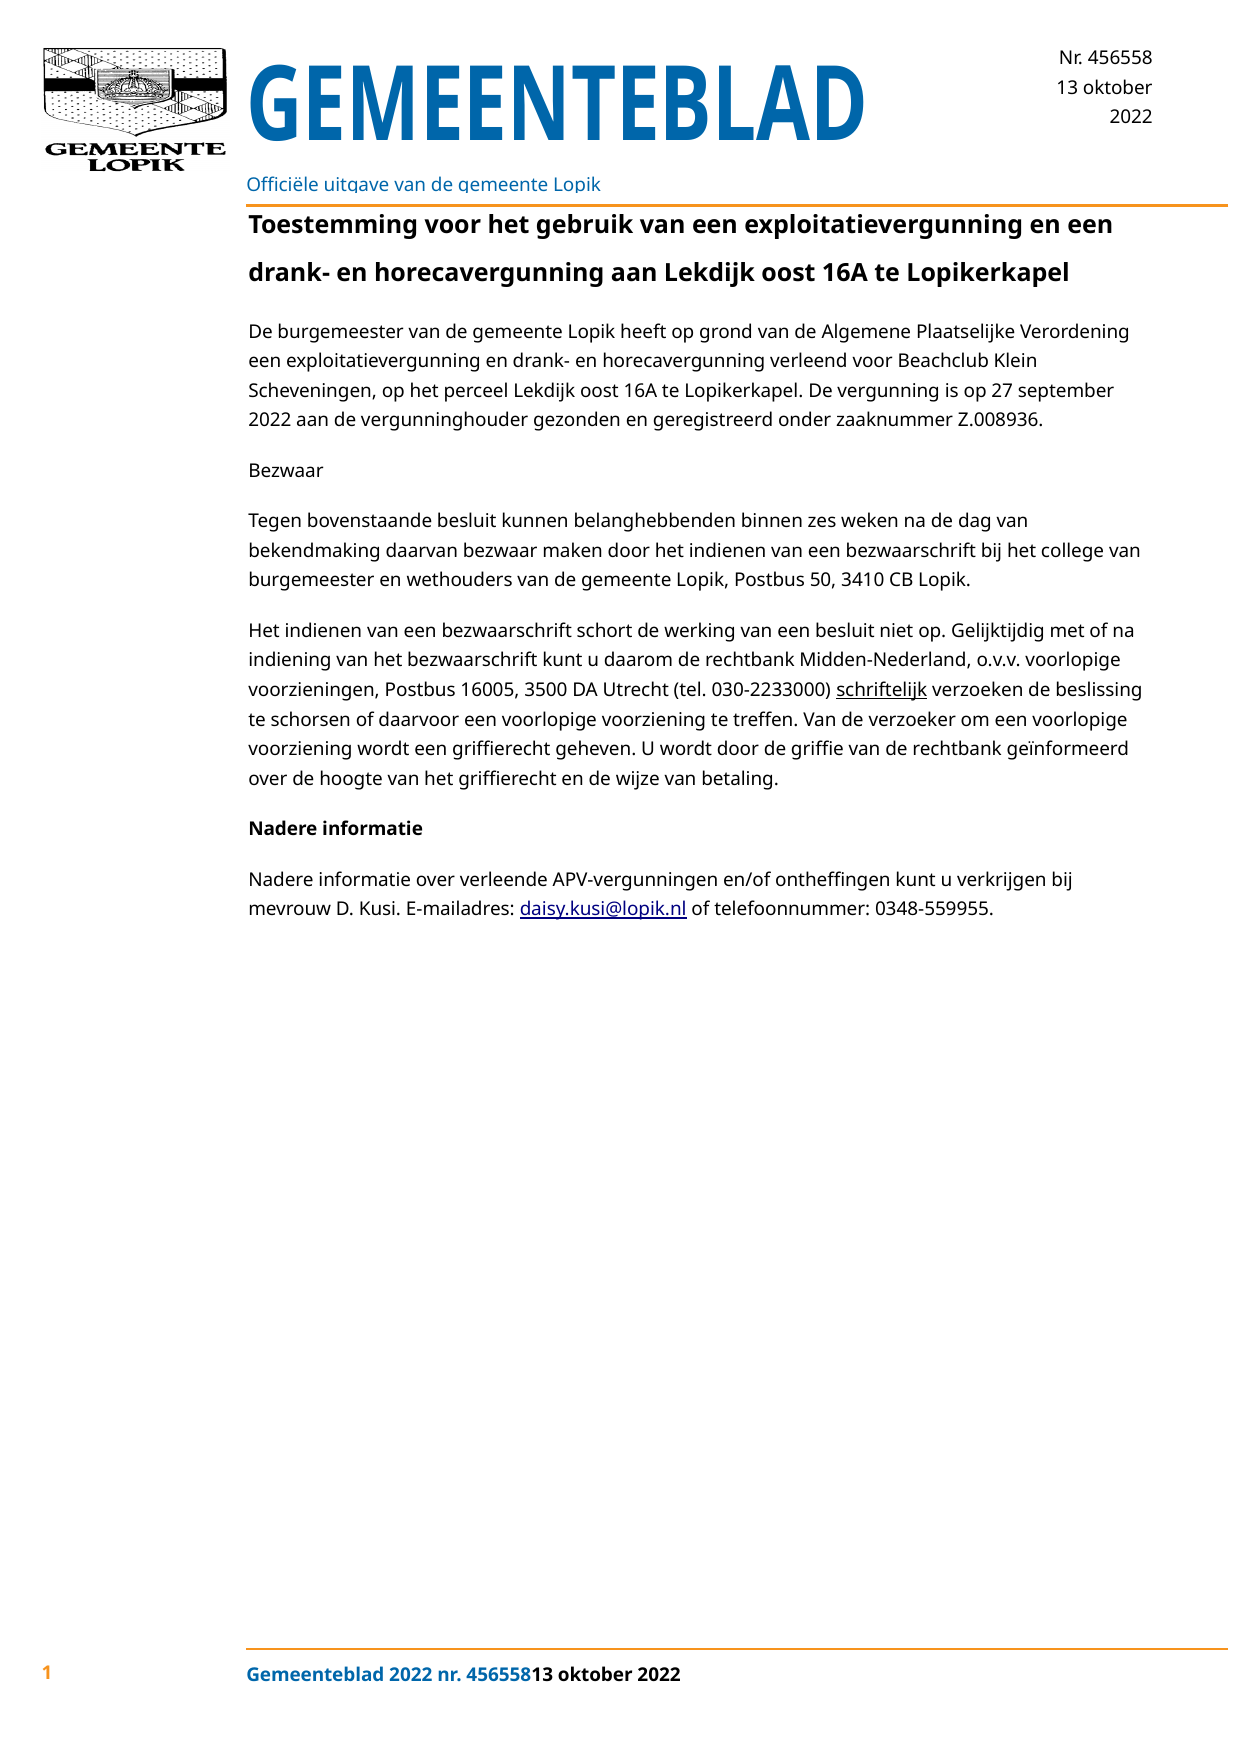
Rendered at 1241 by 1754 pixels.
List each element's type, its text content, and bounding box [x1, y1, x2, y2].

text Nadere informatie over verleende APV-vergunningen en/of ontheffingen kunt u verkrijgen bij mevrouw D. Kusi. E-mailadres: daisy.kusi@lopik.nl of telefoonnummer: 0348-559955. [248, 866, 1152, 921]
text Toestemming voor het gebruik van een exploitatievergunning en een drank- en horecavergunning aan Lekdijk oost 16A te Lopikerkapel [248, 207, 1152, 288]
text Nadere informatie [248, 815, 1152, 841]
text Tegen bovenstaande besluit kunnen belanghebbenden binnen zes weken na de dag van bekendmaking daarvan bezwaar maken door het indienen van een bezwaarschrift bij het college van burgemeester en wethouders van de gemeente Lopik, Postbus 50, 3410 CB Lopik. [248, 507, 1152, 592]
text Bezwaar [248, 457, 1152, 483]
picture [41, 47, 231, 172]
text De burgemeester van de gemeente Lopik heeft op grond van de Algemene Plaatselijke Verordening een exploitatievergunning en drank- en horecavergunning verleend voor Beachclub Klein Scheveningen, op het perceel Lekdijk oost 16A te Lopikerkapel. De vergunning is op 27 september 2022 aan de vergunninghouder gezonden en geregistreerd onder zaaknummer Z.008936. [248, 318, 1152, 432]
text Het indienen van een bezwaarschrift schort de werking van een besluit niet op. Gelijktijdig met of na indiening van het bezwaarschrift kunt u daarom de rechtbank Midden-Nederland, o.v.v. voorlopige voorzieningen, Postbus 16005, 3500 DA Utrecht (tel. 030-2233000) schriftelijk verzoeken de beslissing te schorsen of daarvoor een voorlopige voorziening te treffen. Van de verzoeker om een voorlopige voorziening wordt een griffierecht geheven. U wordt door de griffie van de rechtbank geïnformeerd over de hoogte van het griffierecht en de wijze van betaling. [248, 617, 1152, 791]
